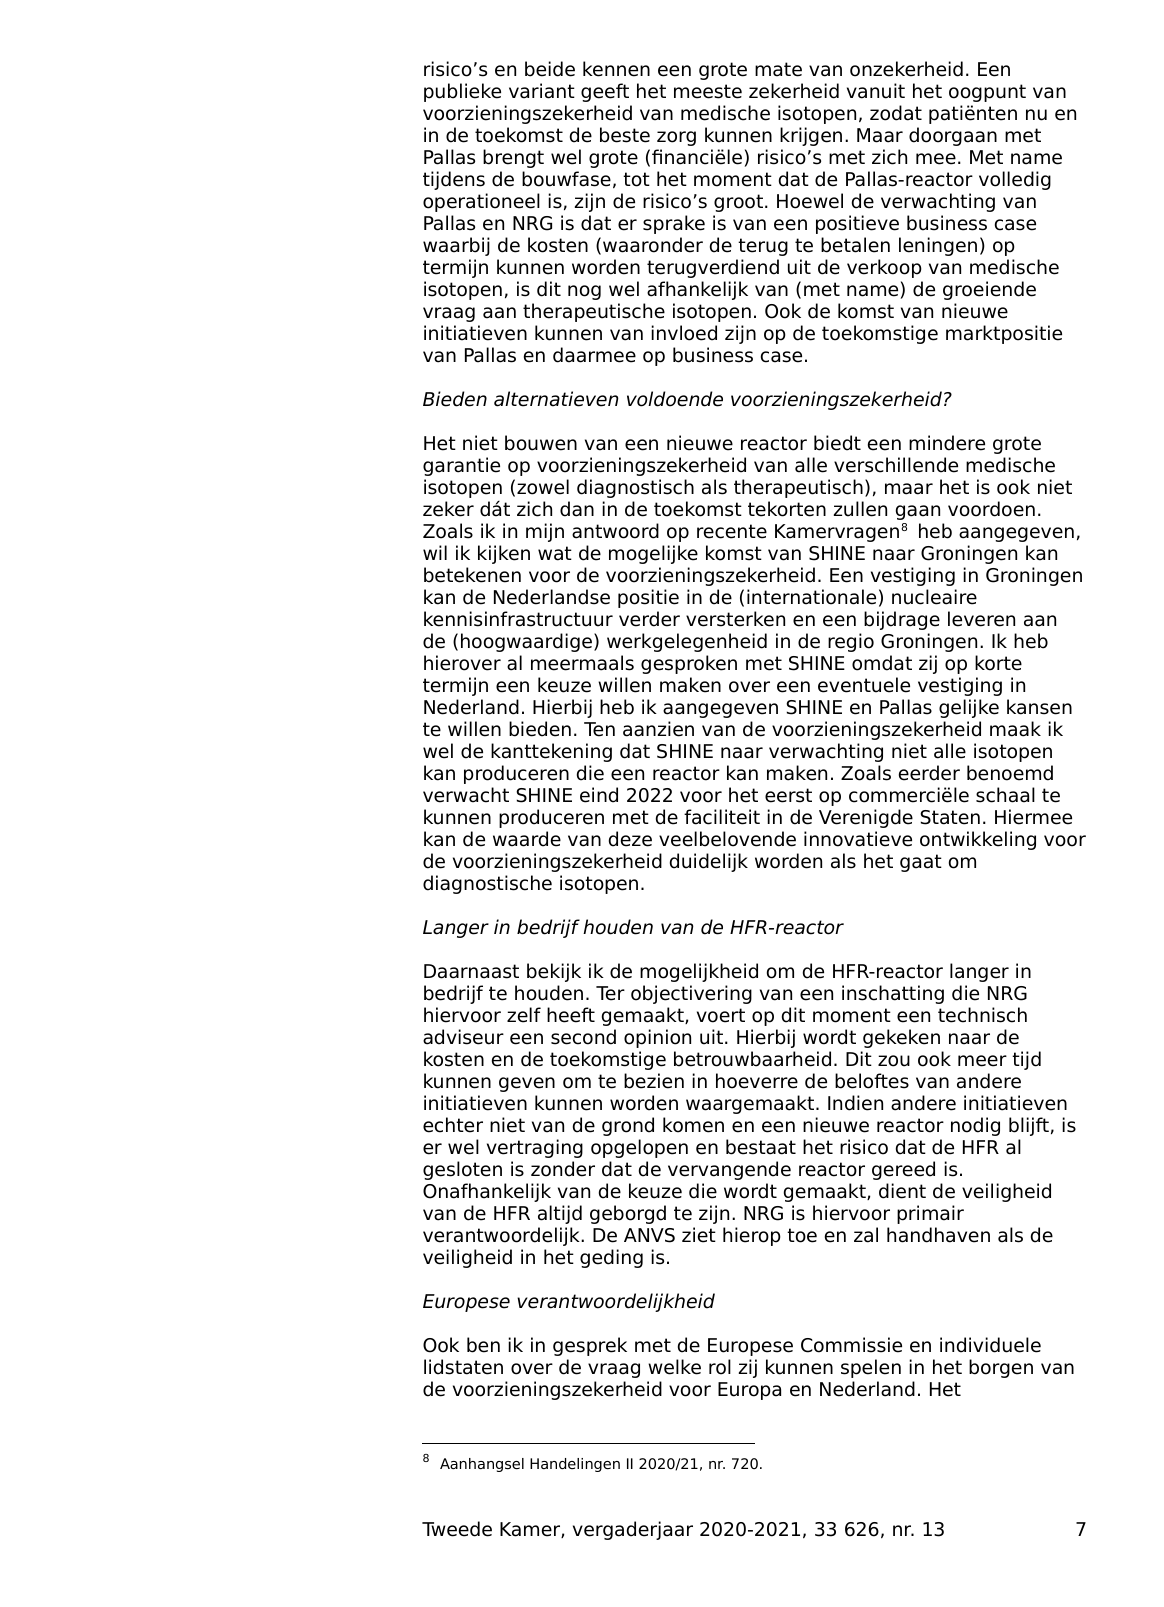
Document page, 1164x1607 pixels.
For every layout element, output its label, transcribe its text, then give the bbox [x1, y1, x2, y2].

text Ook ben ik in gesprek met de Europese Commissie en individuele lidstaten over de vraag welke rol zij kunnen spelen in het borgen van de voorzieningszekerheid voor Europa en Nederland. Het [422, 1335, 1087, 1401]
text Daarnaast bekijk ik de mogelijkheid om de HFR-reactor langer in bedrijf te houden. Ter objectivering van een inschatting die NRG hiervoor zelf heeft gemaakt, voert op dit moment een technisch adviseur een second opinion uit. Hierbij wordt gekeken naar de kosten en de toekomstige betrouwbaarheid. Dit zou ook meer tijd kunnen geven om te bezien in hoeverre de beloftes van andere initiatieven kunnen worden waargemaakt. Indien andere initiatieven echter niet van de grond komen en een nieuwe reactor nodig blijft, is er wel vertraging opgelopen en bestaat het risico dat de HFR al gesloten is zonder dat de vervangende reactor gereed is. Onafhankelijk van de keuze die wordt gemaakt, dient de veiligheid van de HFR altijd geborgd te zijn. NRG is hiervoor primair verantwoordelijk. De ANVS ziet hierop toe en zal handhaven als de veiligheid in het geding is. [422, 961, 1087, 1269]
subtitle Europese verantwoordelijkheid [422, 1291, 1087, 1313]
subtitle Langer in bedrijf houden van de HFR-reactor [422, 917, 1087, 939]
text Het niet bouwen van een nieuwe reactor biedt een mindere grote garantie op voorzieningszekerheid van alle verschillende medische isotopen (zowel diagnostisch als therapeutisch), maar het is ook niet zeker dát zich dan in de toekomst tekorten zullen gaan voordoen. Zoals ik in mijn antwoord op recente Kamervragen heb aangegeven, wil ik kijken wat de mogelijke komst van SHINE naar Groningen kan betekenen voor de voorzieningszekerheid. Een vestiging in Groningen kan de Nederlandse positie in de (internationale) nucleaire kennisinfrastructuur verder versterken en een bijdrage leveren aan de (hoogwaardige) werkgelegenheid in de regio Groningen. Ik heb hierover al meermaals gesproken met SHINE omdat zij op korte termijn een keuze willen maken over een eventuele vestiging in Nederland. Hierbij heb ik aangegeven SHINE en Pallas gelijke kansen te willen bieden. Ten aanzien van de voorzieningszekerheid maak ik wel de kanttekening dat SHINE naar verwachting niet alle isotopen kan produceren die een reactor kan maken. Zoals eerder benoemd verwacht SHINE eind 2022 voor het eerst op commerciële schaal te kunnen produceren met de faciliteit in de Verenigde Staten. Hiermee kan de waarde van deze veelbelovende innovatieve ontwikkeling voor de voorzieningszekerheid duidelijk worden als het gaat om diagnostische isotopen. [422, 433, 1087, 895]
text Aanhangsel Handelingen II 2020/21, nr. 720. [422, 1452, 1087, 1474]
text risico’s en beide kennen een grote mate van onzekerheid. Een publieke variant geeft het meeste zekerheid vanuit het oogpunt van voorzieningszekerheid van medische isotopen, zodat patiënten nu en in de toekomst de beste zorg kunnen krijgen. Maar doorgaan met Pallas brengt wel grote (financiële) risico’s met zich mee. Met name tijdens de bouwfase, tot het moment dat de Pallas-reactor volledig operationeel is, zijn de risico’s groot. Hoewel de verwachting van Pallas en NRG is dat er sprake is van een positieve business case waarbij de kosten (waaronder de terug te betalen leningen) op termijn kunnen worden terugverdiend uit de verkoop van medische isotopen, is dit nog wel afhankelijk van (met name) de groeiende vraag aan therapeutische isotopen. Ook de komst van nieuwe initiatieven kunnen van invloed zijn op de toekomstige marktpositie van Pallas en daarmee op business case. [422, 59, 1087, 367]
subtitle Bieden alternatieven voldoende voorzieningszekerheid? [422, 389, 1087, 411]
